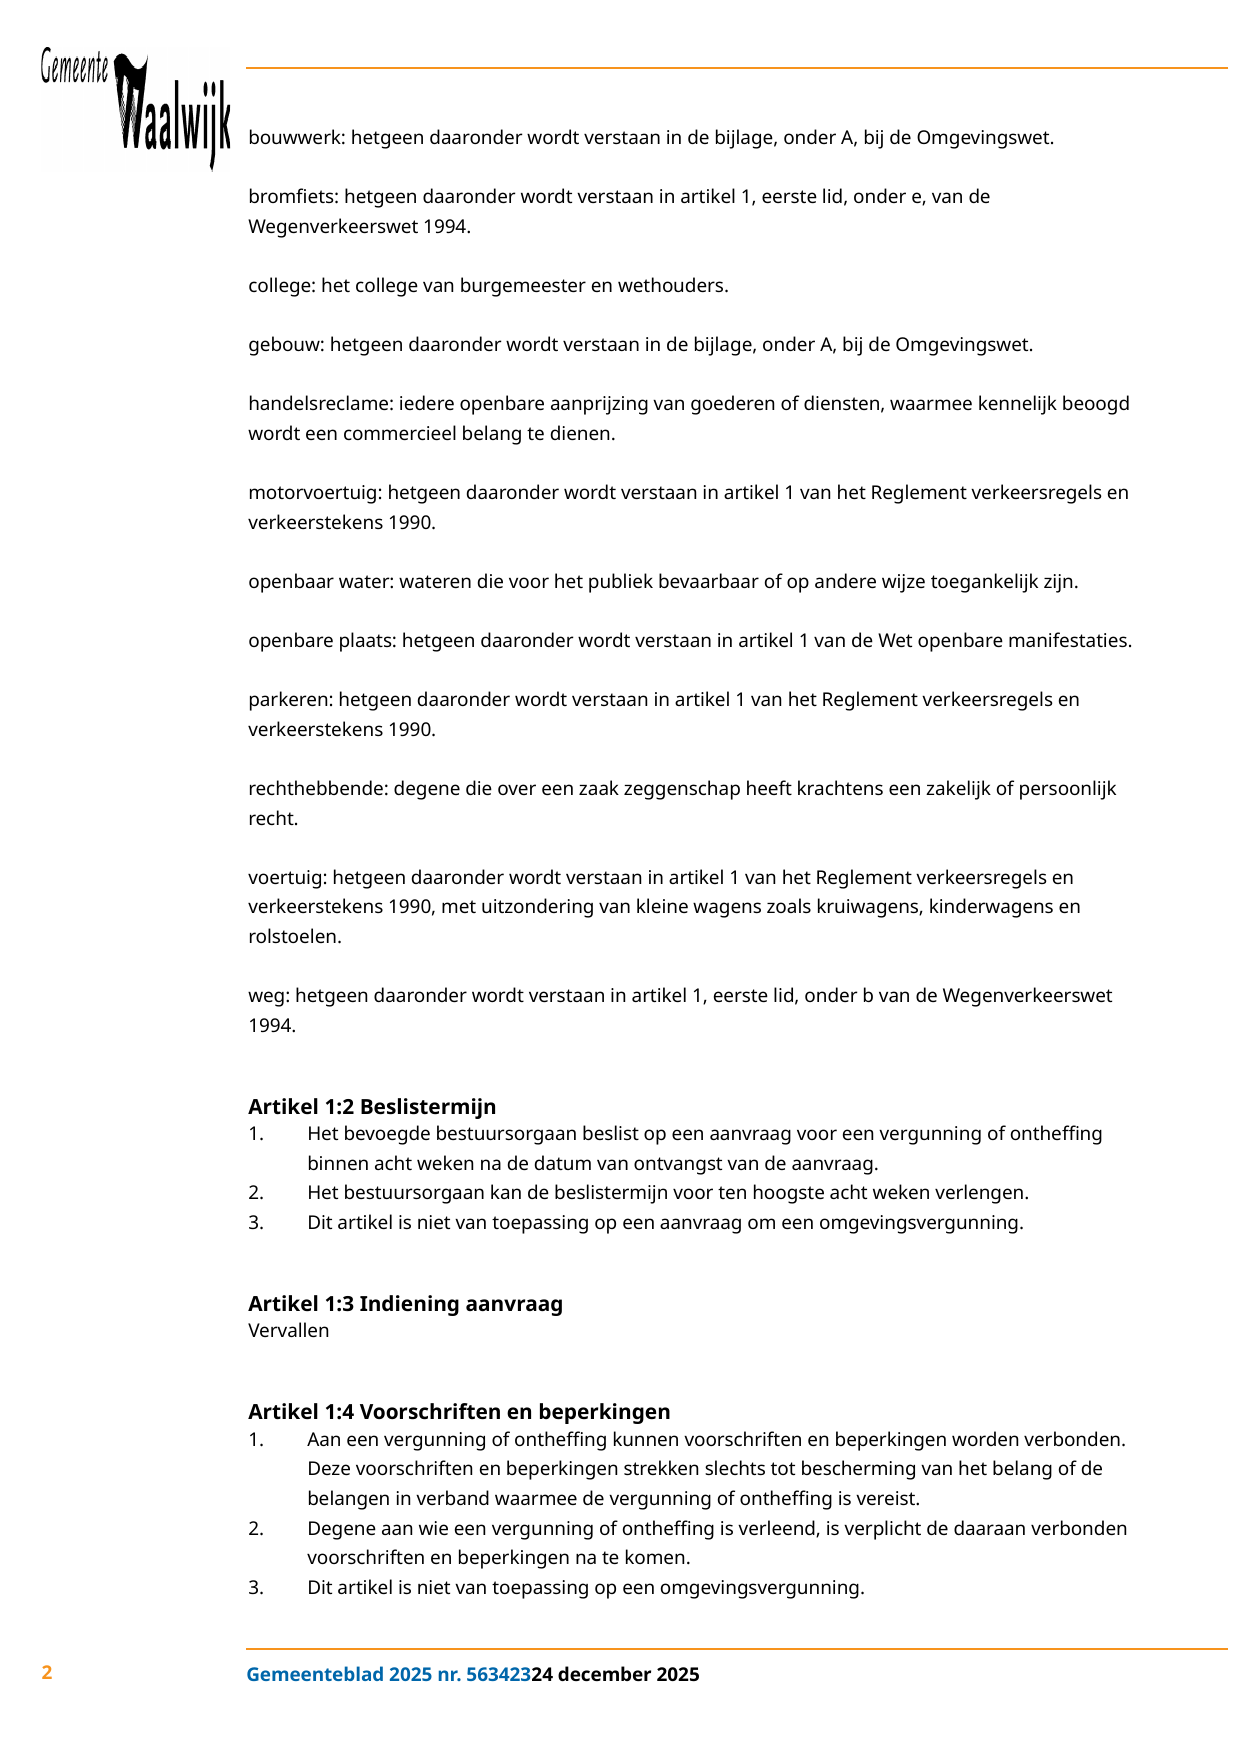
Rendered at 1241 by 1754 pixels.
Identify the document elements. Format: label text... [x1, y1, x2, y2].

text college: het college van burgemeester en wethouders. [248, 272, 1152, 298]
list Dit artikel is niet van toepassing op een aanvraag om een omgevingsvergunning. [248, 1209, 1152, 1235]
text Artikel 1:4 Voorschriften en beperkingen [248, 1397, 1152, 1426]
text gebouw: hetgeen daaronder wordt verstaan in de bijlage, onder A, bij de Omgevingswet. [248, 331, 1152, 357]
text Artikel 1:2 Beslistermijn [248, 1092, 1152, 1120]
text rechthebbende: degene die over een zaak zeggenschap heeft krachtens een zakelijk of persoonlijk recht. [248, 775, 1152, 831]
list Dit artikel is niet van toepassing op een omgevingsvergunning. [248, 1574, 1152, 1599]
text voertuig: hetgeen daaronder wordt verstaan in artikel 1 van het Reglement verkeersregels en verkeerstekens 1990, met uitzondering van kleine wagens zoals kruiwagens, kinderwagens en rolstoelen. [248, 864, 1152, 949]
list Het bestuursorgaan kan de beslistermijn voor ten hoogste acht weken verlengen. [248, 1179, 1152, 1205]
text openbare plaats: hetgeen daaronder wordt verstaan in artikel 1 van de Wet openbare manifestaties. [248, 627, 1152, 653]
text motorvoertuig: hetgeen daaronder wordt verstaan in artikel 1 van het Reglement verkeersregels en verkeerstekens 1990. [248, 479, 1152, 535]
text Vervallen [248, 1317, 1152, 1343]
text parkeren: hetgeen daaronder wordt verstaan in artikel 1 van het Reglement verkeersregels en verkeerstekens 1990. [248, 686, 1152, 742]
text bromfiets: hetgeen daaronder wordt verstaan in artikel 1, eerste lid, onder e, van de Wegenverkeerswet 1994. [248, 183, 1152, 239]
text handelsreclame: iedere openbare aanprijzing van goederen of diensten, waarmee kennelijk beoogd wordt een commercieel belang te dienen. [248, 391, 1152, 446]
list Het bevoegde bestuursorgaan beslist op een aanvraag voor een vergunning of ontheffing binnen acht weken na de datum van ontvangst van de aanvraag. [248, 1120, 1152, 1176]
list Degene aan wie een vergunning of ontheffing is verleend, is verplicht de daaraan verbonden voorschriften en beperkingen na te komen. [248, 1515, 1152, 1570]
text Artikel 1:3 Indiening aanvraag [248, 1289, 1152, 1317]
text bouwwerk: hetgeen daaronder wordt verstaan in de bijlage, onder A, bij de Omgevingswet. [248, 124, 1152, 150]
text weg: hetgeen daaronder wordt verstaan in artikel 1, eerste lid, onder b van de Wegenverkeerswet 1994. [248, 982, 1152, 1038]
text openbaar water: wateren die voor het publiek bevaarbaar of op andere wijze toegankelijk zijn. [248, 568, 1152, 594]
picture [41, 47, 231, 172]
list Aan een vergunning of ontheffing kunnen voorschriften en beperkingen worden verbonden. Deze voorschriften en beperkingen strekken slechts tot bescherming van het belang of de belangen in verband waarmee de vergunning of ontheffing is vereist. [248, 1426, 1152, 1511]
